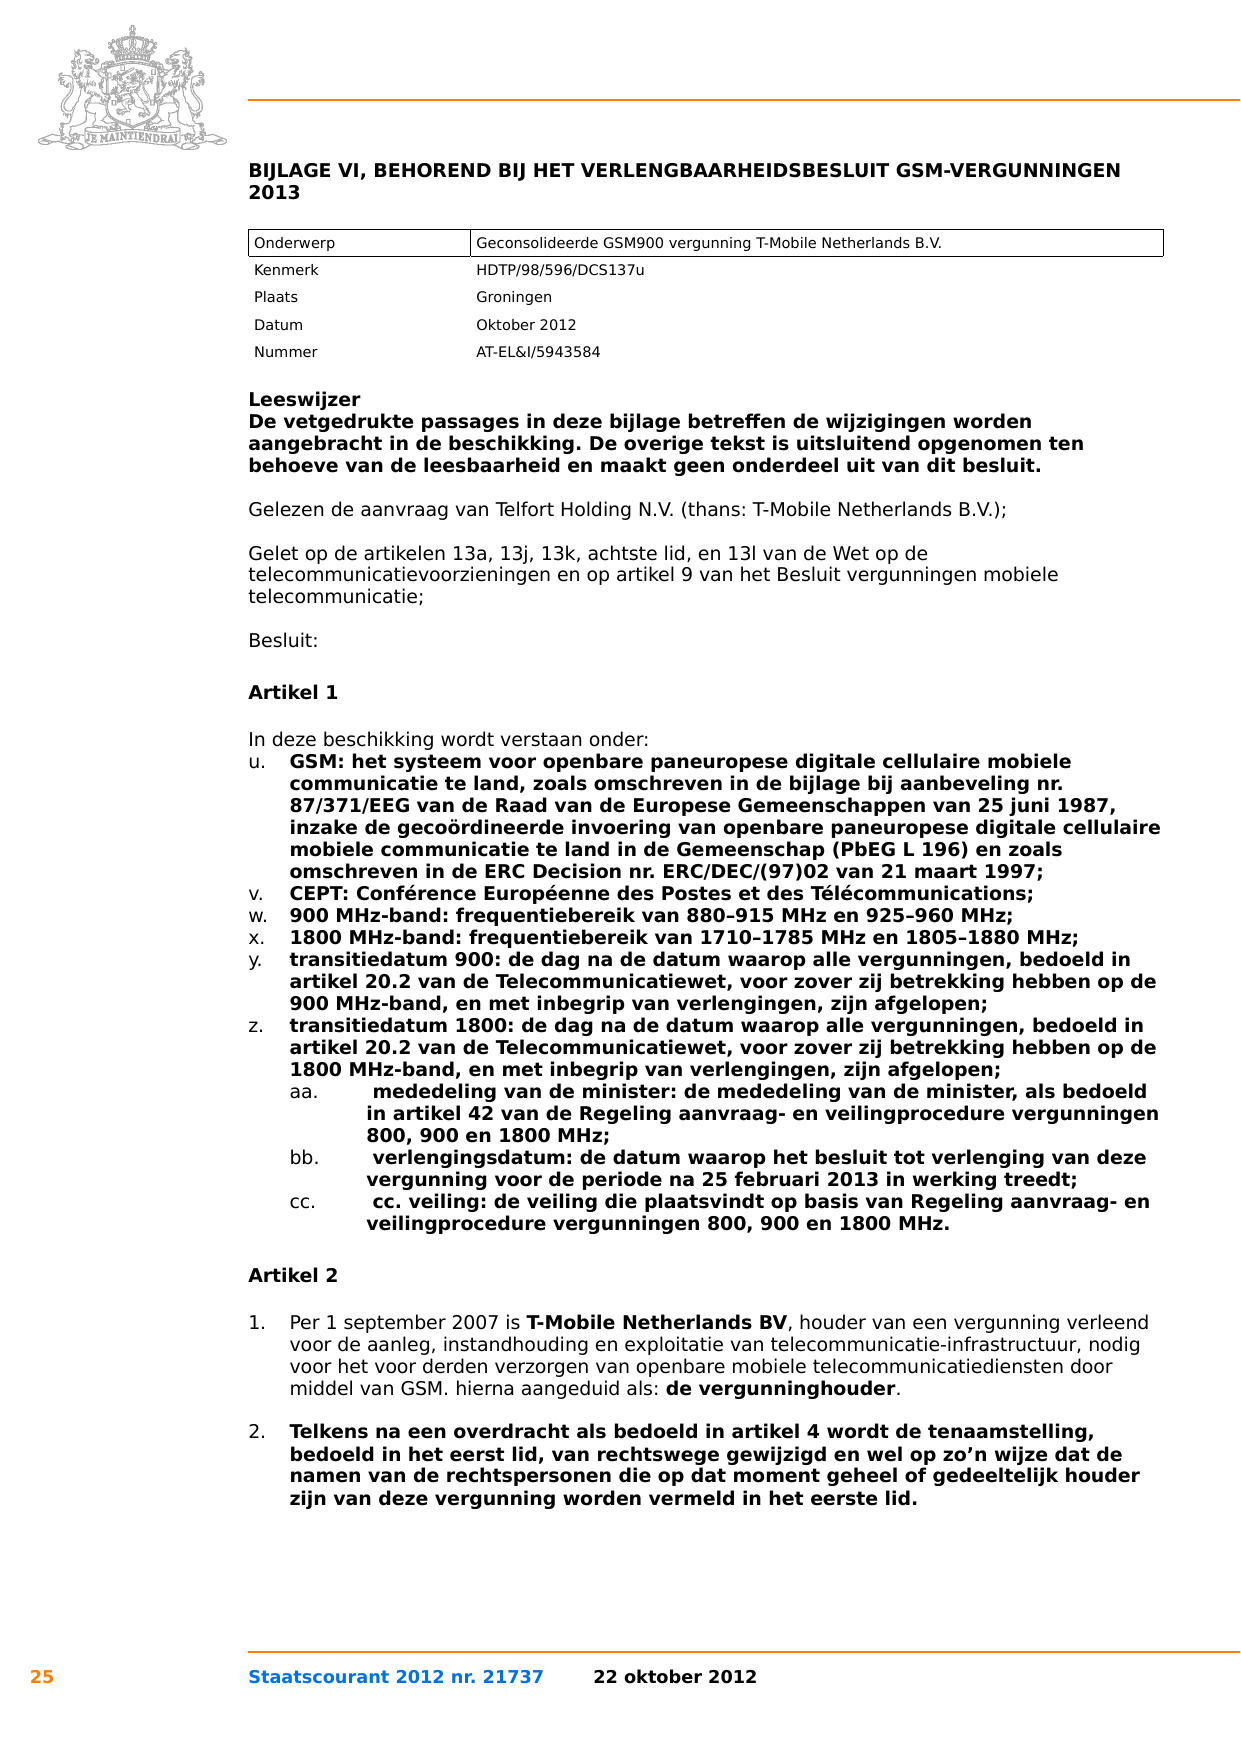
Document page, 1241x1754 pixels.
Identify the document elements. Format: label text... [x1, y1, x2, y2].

table_header Geconsolideerde GSM900 vergunning T-Mobile Netherlands B.V. [471, 230, 1163, 256]
subtitle Artikel 2 [248, 1265, 1163, 1287]
text 2. Telkens na een overdracht als bedoeld in artikel 4 wordt de tenaamstelling, bedoeld in het eerst lid, van rechtswege gewijzigd en wel op zo’n wijze dat de namen van de rechtspersonen die op dat moment geheel of gedeeltelijk houder zijn van deze vergunning worden vermeld in het eerste lid. [248, 1421, 1163, 1509]
text Besluit: [248, 630, 1163, 652]
text w. 900 MHz-band: frequentiebereik van 880–915 MHz en 925–960 MHz; [248, 905, 1163, 927]
text aa. mededeling van de minister: de mededeling van de minister, als bedoeld in artikel 42 van de Regeling aanvraag- en veilingprocedure vergunningen 800, 900 en 1800 MHz; [289, 1081, 1163, 1147]
text Leeswijzer [248, 389, 1163, 411]
table_cell Kenmerk [249, 257, 470, 284]
picture [38, 25, 227, 150]
table_cell Plaats [249, 285, 470, 311]
text u. GSM: het systeem voor openbare paneuropese digitale cellulaire mobiele communicatie te land, zoals omschreven in de bijlage bij aanbeveling nr. 87/371/EEG van de Raad van de Europese Gemeenschappen van 25 juni 1987, inzake de gecoördineerde invoering van openbare paneuropese digitale cellulaire mobiele communicatie te land in de Gemeenschap (PbEG L 196) en zoals omschreven in de ERC Decision nr. ERC/DEC/(97)02 van 21 maart 1997; [248, 751, 1163, 883]
text z. transitiedatum 1800: de dag na de datum waarop alle vergunningen, bedoeld in artikel 20.2 van de Telecommunicatiewet, voor zover zij betrekking hebben op de 1800 MHz-band, en met inbegrip van verlengingen, zijn afgelopen; [248, 1015, 1163, 1081]
text Gelet op de artikelen 13a, 13j, 13k, achtste lid, en 13l van de Wet op de telecommunicatievoorzieningen en op artikel 9 van het Besluit vergunningen mobiele telecommunicatie; [248, 542, 1163, 608]
text cc. cc. veiling: de veiling die plaatsvindt op basis van Regeling aanvraag- en veilingprocedure vergunningen 800, 900 en 1800 MHz. [289, 1191, 1163, 1235]
subtitle BIJLAGE VI, BEHOREND BIJ HET VERLENGBAARHEIDSBESLUIT GSM-VERGUNNINGEN 2013 [248, 160, 1163, 204]
table_cell Groningen [471, 285, 1163, 311]
table_cell Datum [249, 312, 470, 338]
text bb. verlengingsdatum: de datum waarop het besluit tot verlenging van deze vergunning voor de periode na 25 februari 2013 in werking treedt; [289, 1147, 1163, 1191]
text Gelezen de aanvraag van Telfort Holding N.V. (thans: T-Mobile Netherlands B.V.); [248, 498, 1163, 521]
text 1. Per 1 september 2007 is T-Mobile Netherlands BV, houder van een vergunning verleend voor de aanleg, instandhouding en exploitatie van telecommunicatie-infrastructuur, nodig voor het voor derden verzorgen van openbare mobiele telecommunicatiediensten door middel van GSM. hierna aangeduid als: de vergunninghouder. [248, 1312, 1163, 1399]
table_cell Nummer [249, 340, 470, 366]
text In deze beschikking wordt verstaan onder: [248, 729, 1163, 751]
text v. CEPT: Conférence Européenne des Postes et des Télécommunications; [248, 883, 1163, 905]
table_cell AT-EL&I/5943584 [471, 340, 1163, 366]
table_header Onderwerp [249, 230, 470, 256]
text De vetgedrukte passages in deze bijlage betreffen de wijzigingen worden aangebracht in de beschikking. De overige tekst is uitsluitend opgenomen ten behoeve van de leesbaarheid en maakt geen onderdeel uit van dit besluit. [248, 411, 1163, 477]
table_cell HDTP/98/596/DCS137u [471, 257, 1163, 284]
subtitle Artikel 1 [248, 682, 1163, 704]
table_cell Oktober 2012 [471, 312, 1163, 338]
text x. 1800 MHz-band: frequentiebereik van 1710–1785 MHz en 1805–1880 MHz; [248, 927, 1163, 949]
text y. transitiedatum 900: de dag na de datum waarop alle vergunningen, bedoeld in artikel 20.2 van de Telecommunicatiewet, voor zover zij betrekking hebben op de 900 MHz-band, en met inbegrip van verlengingen, zijn afgelopen; [248, 949, 1163, 1015]
